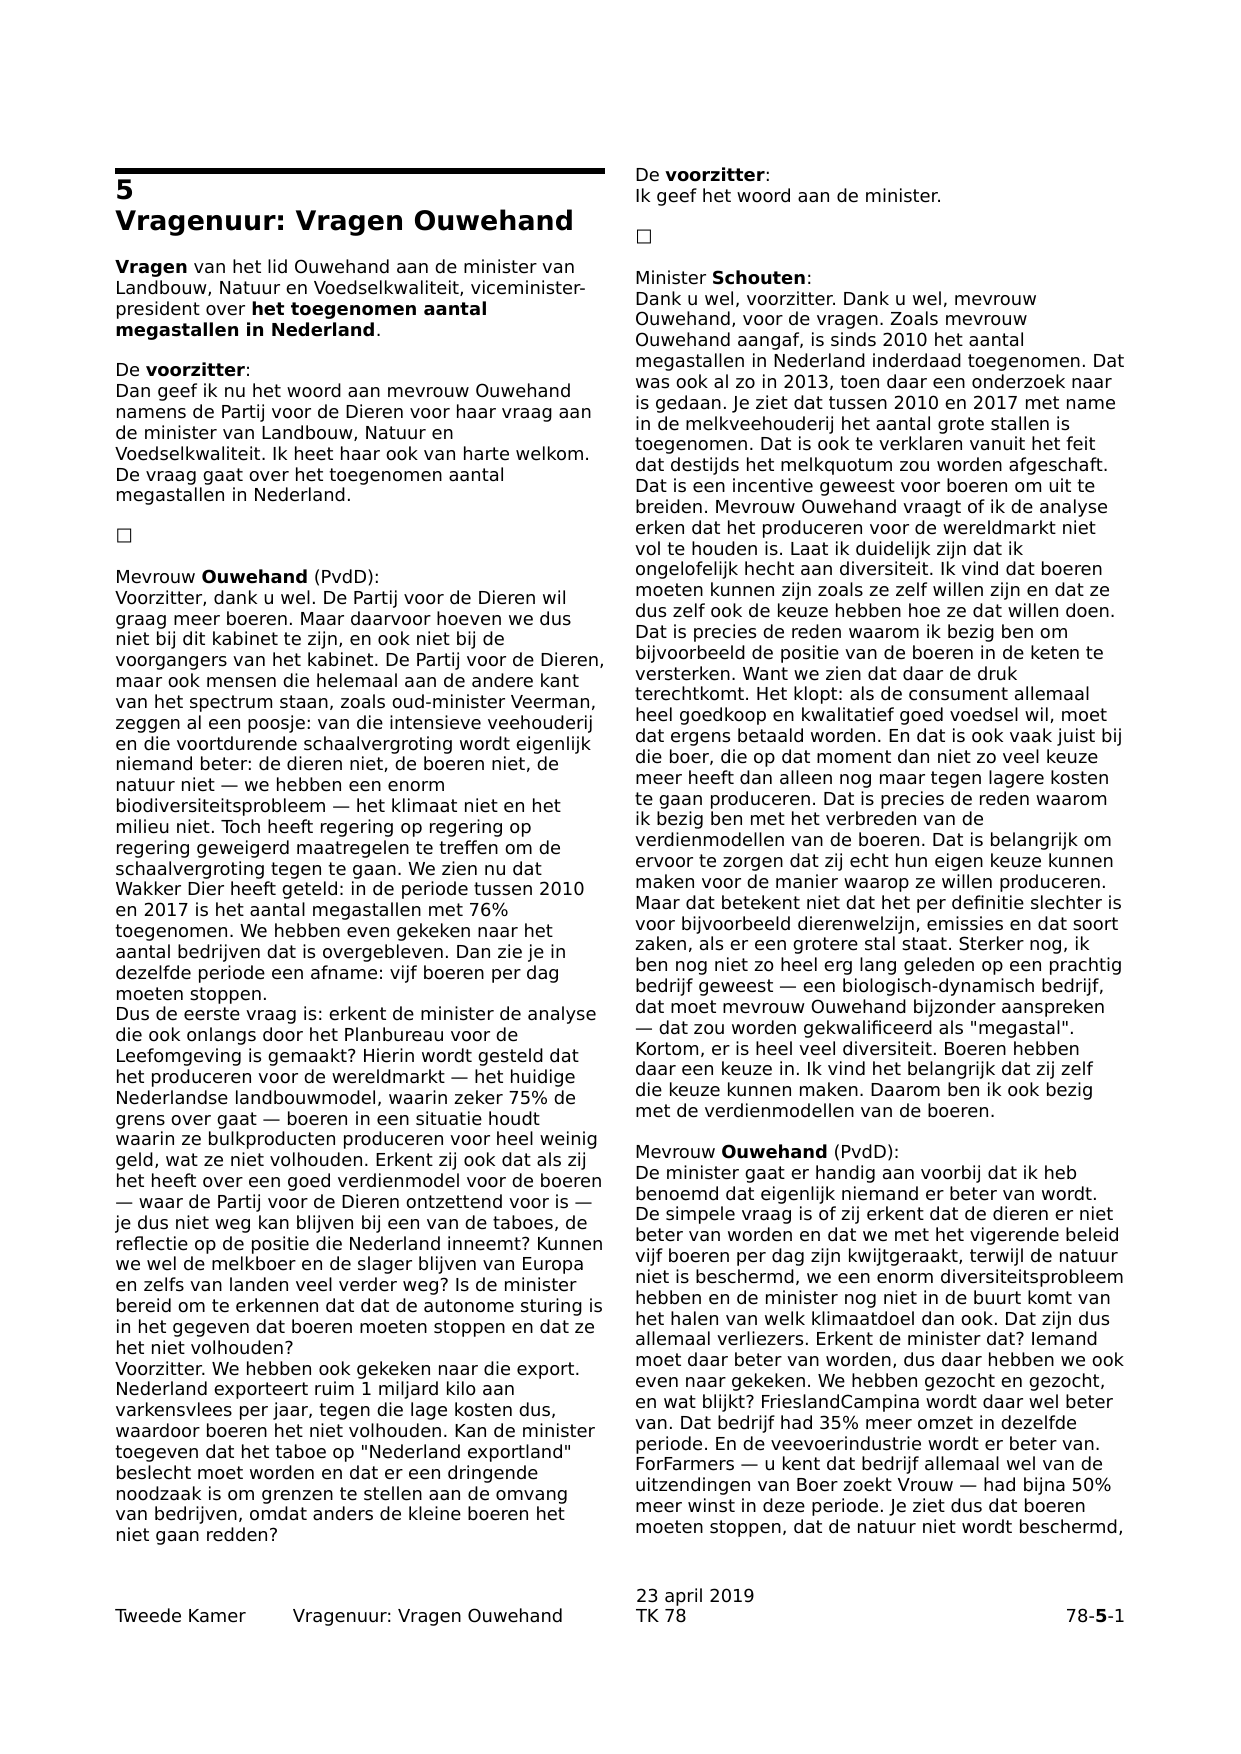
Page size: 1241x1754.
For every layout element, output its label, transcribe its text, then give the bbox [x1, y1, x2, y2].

text De voorzitter: [635, 165, 1125, 186]
text Dan geef ik nu het woord aan mevrouw Ouwehand namens de Partij voor de Dieren voor haar vraag aan de minister van Landbouw, Natuur en Voedselkwaliteit. Ik heet haar ook van harte welkom. De vraag gaat over het toegenomen aantal megastallen in Nederland. [115, 381, 605, 506]
text Ik geef het woord aan de minister. [635, 186, 1125, 207]
text Dat is precies de reden waarom ik bezig ben om bijvoorbeeld de positie van de boeren in de keten te versterken. Want we zien dat daar de druk terechtkomt. Het klopt: als de consument allemaal heel goedkoop en kwalitatief goed voedsel wil, moet dat ergens betaald worden. En dat is ook vaak juist bij die boer, die op dat moment dan niet zo veel keuze meer heeft dan alleen nog maar tegen lagere kosten te gaan produceren. Dat is precies de reden waarom ik bezig ben met het verbreden van de verdienmodellen van de boeren. Dat is belangrijk om ervoor te zorgen dat zij echt hun eigen keuze kunnen maken voor de manier waarop ze willen produceren. Maar dat betekent niet dat het per definitie slechter is voor bijvoorbeeld dierenwelzijn, emissies en dat soort zaken, als er een grotere stal staat. Sterker nog, ik ben nog niet zo heel erg lang geleden op een prachtig bedrijf geweest — een biologisch-dynamisch bedrijf, dat moet mevrouw Ouwehand bijzonder aanspreken — dat zou worden gekwalificeerd als "megastal". Kortom, er is heel veel diversiteit. Boeren hebben daar een keuze in. Ik vind het belangrijk dat zij zelf die keuze kunnen maken. Daarom ben ik ook bezig met de verdienmodellen van de boeren. [635, 622, 1125, 1122]
text Voorzitter, dank u wel. De Partij voor de Dieren wil graag meer boeren. Maar daarvoor hoeven we dus niet bij dit kabinet te zijn, en ook niet bij de voorgangers van het kabinet. De Partij voor de Dieren, maar ook mensen die helemaal aan de andere kant van het spectrum staan, zoals oud-minister Veerman, zeggen al een poosje: van die intensieve veehouderij en die voortdurende schaalvergroting wordt eigenlijk niemand beter: de dieren niet, de boeren niet, de natuur niet — we hebben een enorm biodiversiteitsprobleem — het klimaat niet en het milieu niet. Toch heeft regering op regering op regering geweigerd maatregelen te treffen om de schaalvergroting tegen te gaan. We zien nu dat Wakker Dier heeft geteld: in de periode tussen 2010 en 2017 is het aantal megastallen met 76% toegenomen. We hebben even gekeken naar het aantal bedrijven dat is overgebleven. Dan zie je in dezelfde periode een afname: vijf boeren per dag moeten stoppen. [115, 587, 605, 1004]
text ⬜ [635, 227, 1125, 248]
text ⬜ [115, 526, 605, 547]
text Mevrouw Ouwehand (PvdD): [115, 567, 605, 587]
text De voorzitter: [115, 360, 605, 381]
text Minister Schouten: [635, 268, 1125, 288]
text Dank u wel, voorzitter. Dank u wel, mevrouw Ouwehand, voor de vragen. Zoals mevrouw Ouwehand aangaf, is sinds 2010 het aantal megastallen in Nederland inderdaad toegenomen. Dat was ook al zo in 2013, toen daar een onderzoek naar is gedaan. Je ziet dat tussen 2010 en 2017 met name in de melkveehouderij het aantal grote stallen is toegenomen. Dat is ook te verklaren vanuit het feit dat destijds het melkquotum zou worden afgeschaft. Dat is een incentive geweest voor boeren om uit te breiden. Mevrouw Ouwehand vraagt of ik de analyse erken dat het produceren voor de wereldmarkt niet vol te houden is. Laat ik duidelijk zijn dat ik ongelofelijk hecht aan diversiteit. Ik vind dat boeren moeten kunnen zijn zoals ze zelf willen zijn en dat ze dus zelf ook de keuze hebben hoe ze dat willen doen. [635, 288, 1125, 622]
text Dus de eerste vraag is: erkent de minister de analyse die ook onlangs door het Planbureau voor de Leefomgeving is gemaakt? Hierin wordt gesteld dat het produceren voor de wereldmarkt — het huidige Nederlandse landbouwmodel, waarin zeker 75% de grens over gaat — boeren in een situatie houdt waarin ze bulkproducten produceren voor heel weinig geld, wat ze niet volhouden. Erkent zij ook dat als zij het heeft over een goed verdienmodel voor de boeren — waar de Partij voor de Dieren ontzettend voor is — je dus niet weg kan blijven bij een van de taboes, de reflectie op de positie die Nederland inneemt? Kunnen we wel de melkboer en de slager blijven van Europa en zelfs van landen veel verder weg? Is de minister bereid om te erkennen dat dat de autonome sturing is in het gegeven dat boeren moeten stoppen en dat ze het niet volhouden? [115, 1004, 605, 1358]
text Voorzitter. We hebben ook gekeken naar die export. Nederland exporteert ruim 1 miljard kilo aan varkensvlees per jaar, tegen die lage kosten dus, waardoor boeren het niet volhouden. Kan de minister toegeven dat het taboe op "Nederland exportland" beslecht moet worden en dat er een dringende noodzaak is om grenzen te stellen aan de omvang van bedrijven, omdat anders de kleine boeren het niet gaan redden? [115, 1358, 605, 1546]
text Mevrouw Ouwehand (PvdD): [635, 1142, 1125, 1162]
title 5 Vragenuur: Vragen Ouwehand [115, 174, 605, 237]
text De minister gaat er handig aan voorbij dat ik heb benoemd dat eigenlijk niemand er beter van wordt. De simpele vraag is of zij erkent dat de dieren er niet beter van worden en dat we met het vigerende beleid vijf boeren per dag zijn kwijtgeraakt, terwijl de natuur niet is beschermd, we een enorm diversiteitsprobleem hebben en de minister nog niet in de buurt komt van het halen van welk klimaatdoel dan ook. Dat zijn dus allemaal verliezers. Erkent de minister dat? Iemand moet daar beter van worden, dus daar hebben we ook even naar gekeken. We hebben gezocht en gezocht, en wat blijkt? FrieslandCampina wordt daar wel beter van. Dat bedrijf had 35% meer omzet in dezelfde periode. En de veevoerindustrie wordt er beter van. ForFarmers — u kent dat bedrijf allemaal wel van de uitzendingen van Boer zoekt Vrouw — had bijna 50% meer winst in deze periode. Je ziet dus dat boeren moeten stoppen, dat de natuur niet wordt beschermd, [635, 1162, 1125, 1537]
text Vragen van het lid Ouwehand aan de minister van Landbouw, Natuur en Voedselkwaliteit, viceminister-president over het toegenomen aantal megastallen in Nederland. [115, 257, 605, 340]
